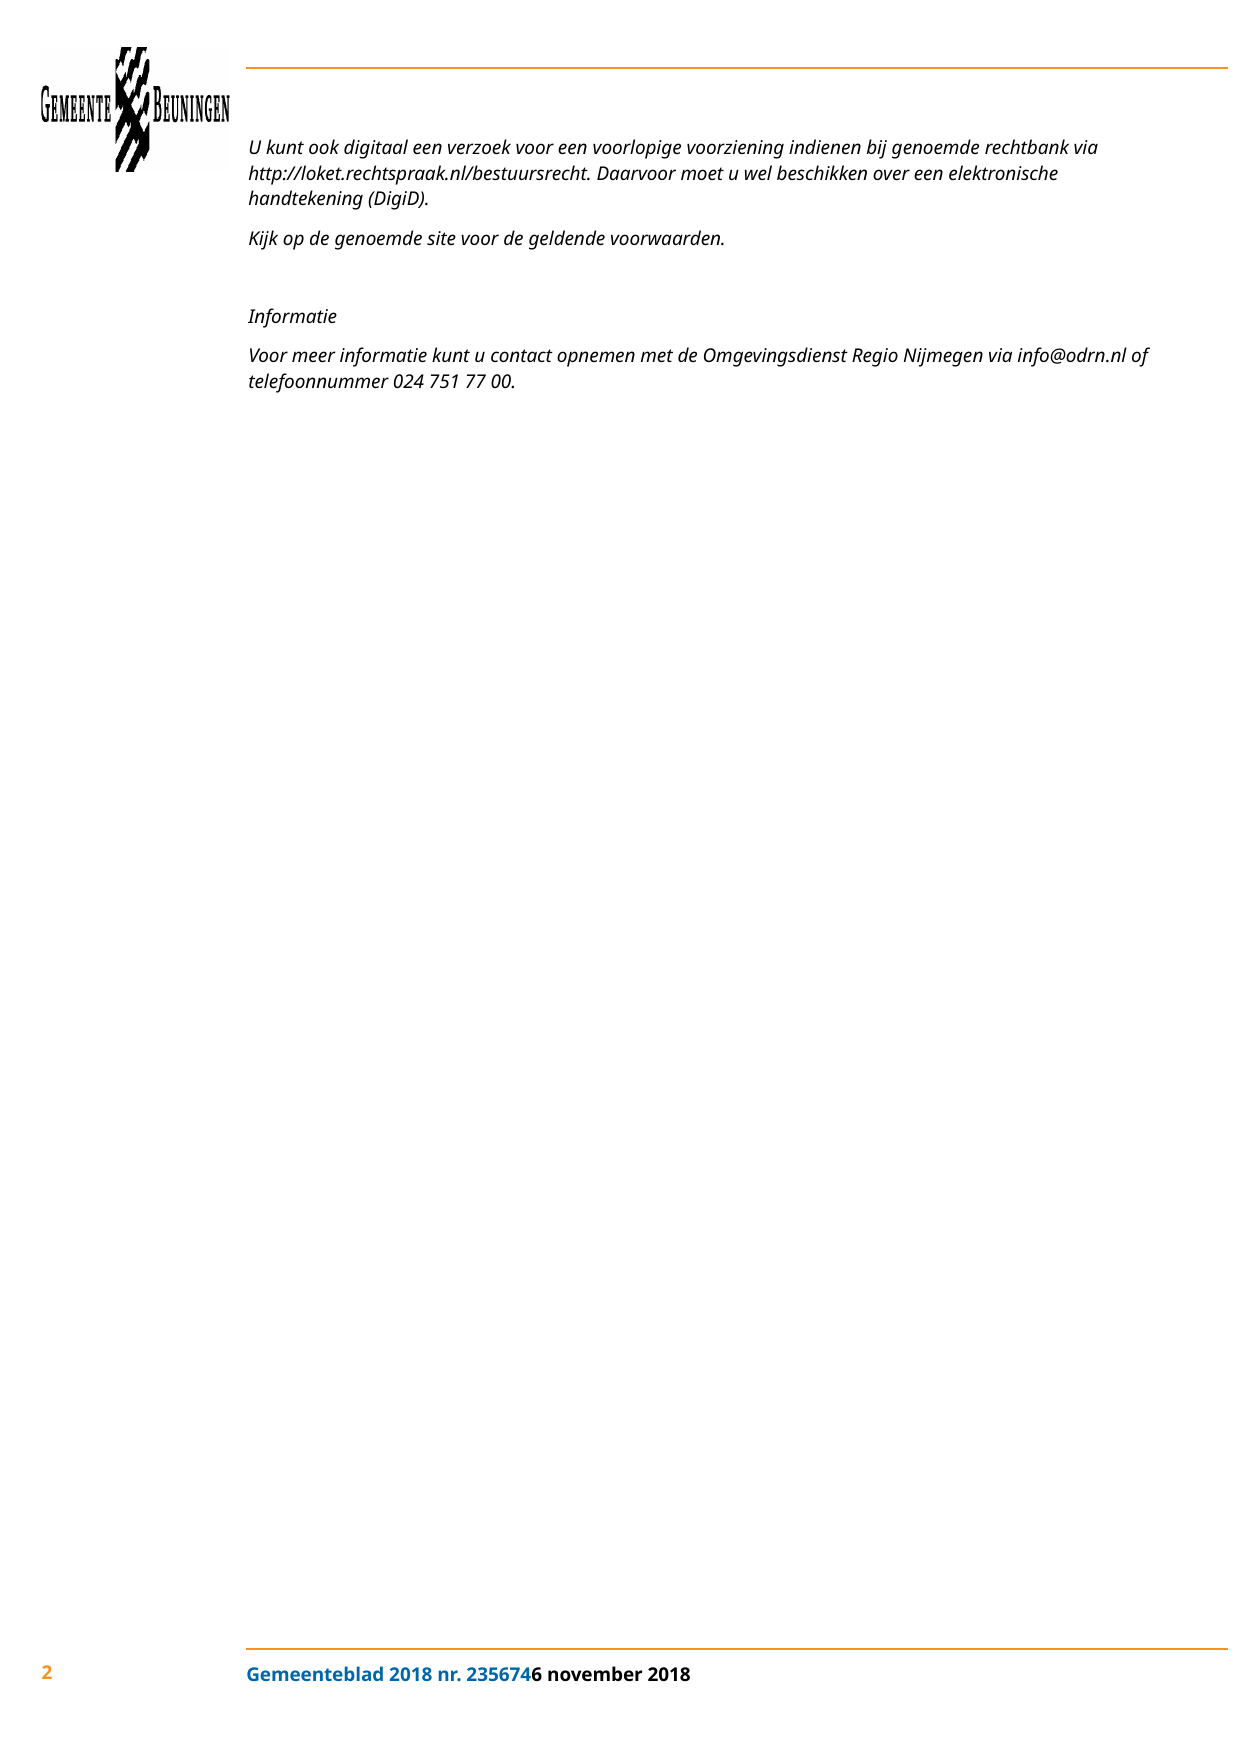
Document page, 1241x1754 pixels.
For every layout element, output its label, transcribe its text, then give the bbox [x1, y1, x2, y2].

text U kunt ook digitaal een verzoek voor een voorlopige voorziening indienen bij genoemde rechtbank via http://loket.rechtspraak.nl/bestuursrecht. Daarvoor moet u wel beschikken over een elektronische handtekening (DigiD). [248, 134, 1152, 211]
text Informatie [248, 303, 1152, 329]
text Voor meer informatie kunt u contact opnemen met de Omgevingsdienst Regio Nijmegen via info@odrn.nl of telefoonnummer 024 751 77 00. [248, 343, 1152, 394]
picture [41, 47, 231, 172]
text Kijk op de genoemde site voor de geldende voorwaarden. [248, 225, 1152, 251]
